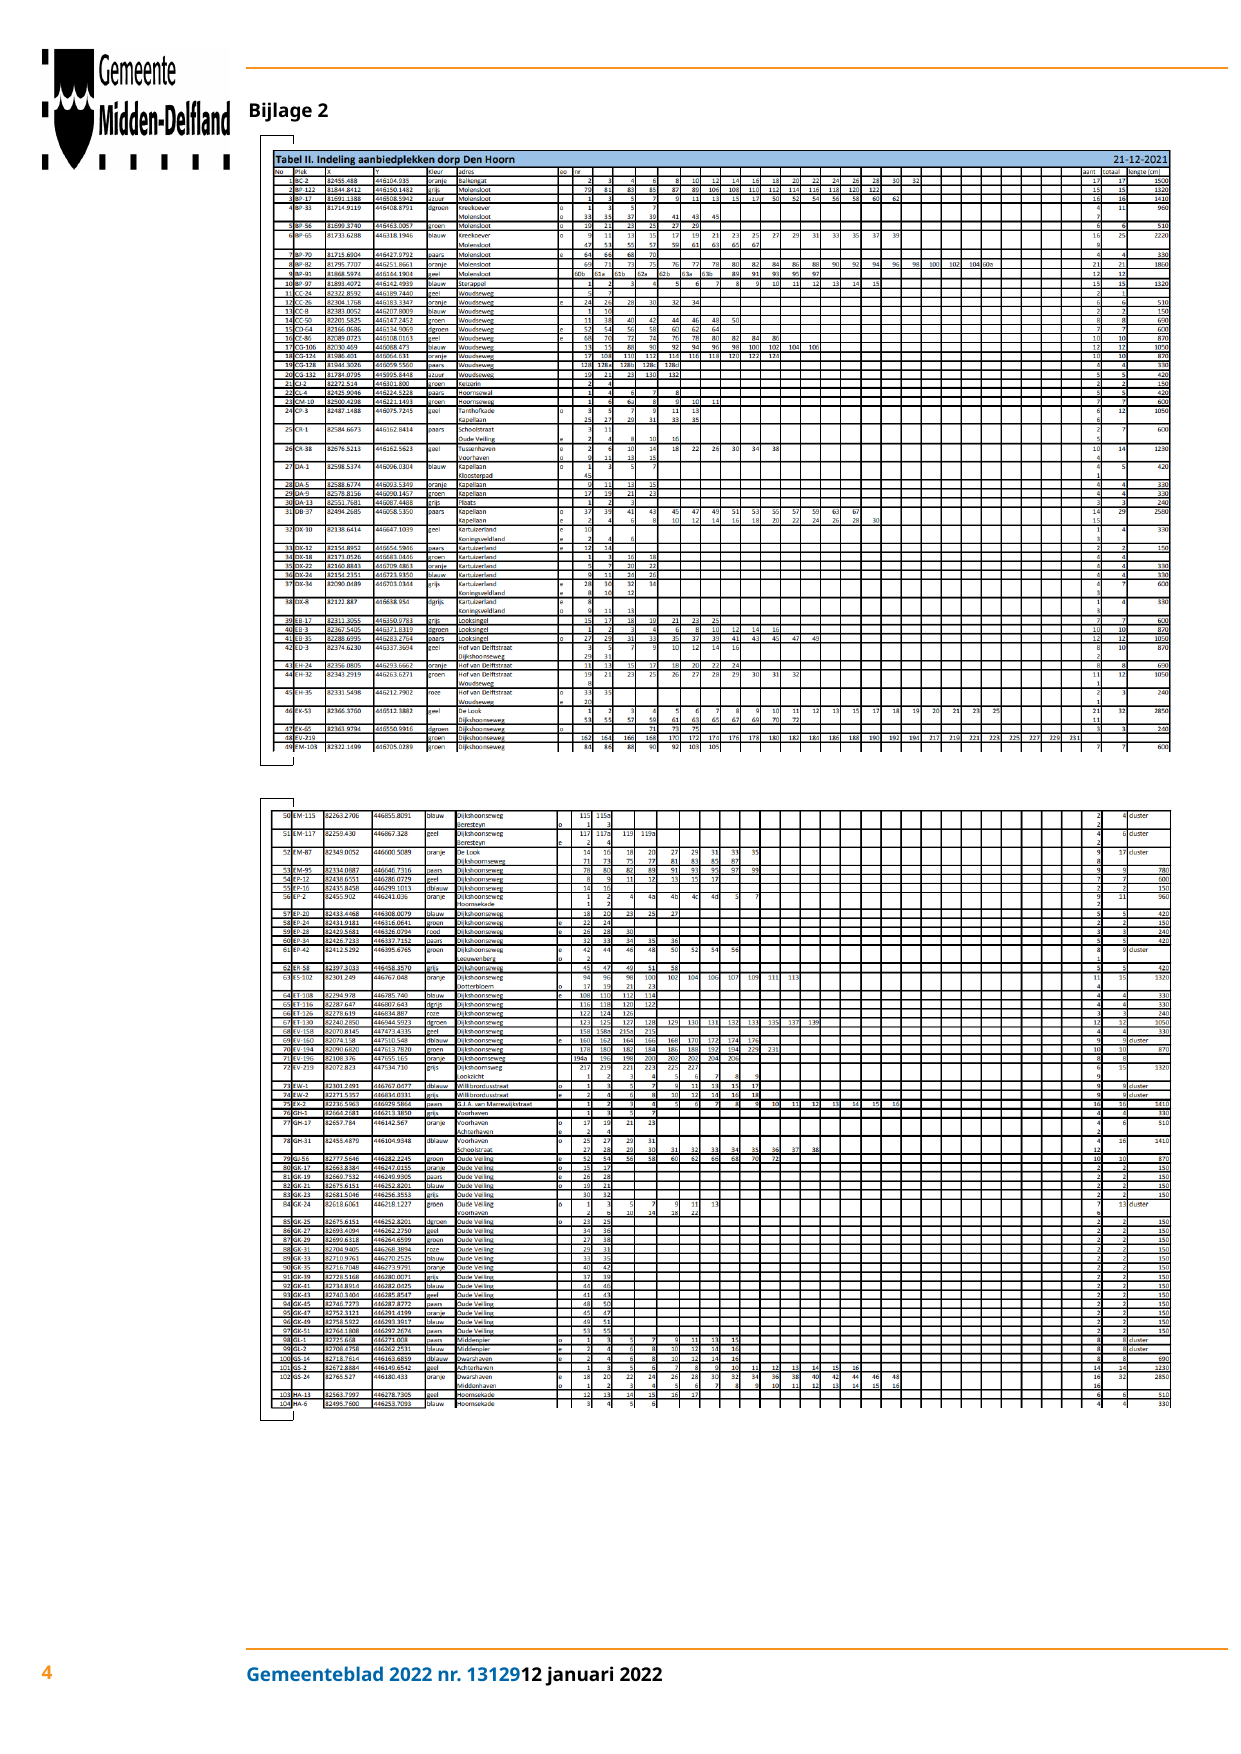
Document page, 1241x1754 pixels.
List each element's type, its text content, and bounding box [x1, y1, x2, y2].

picture [268, 807, 1173, 1411]
picture [41, 47, 231, 172]
picture [268, 144, 1173, 757]
text Bijlage 2 [248, 95, 1152, 123]
